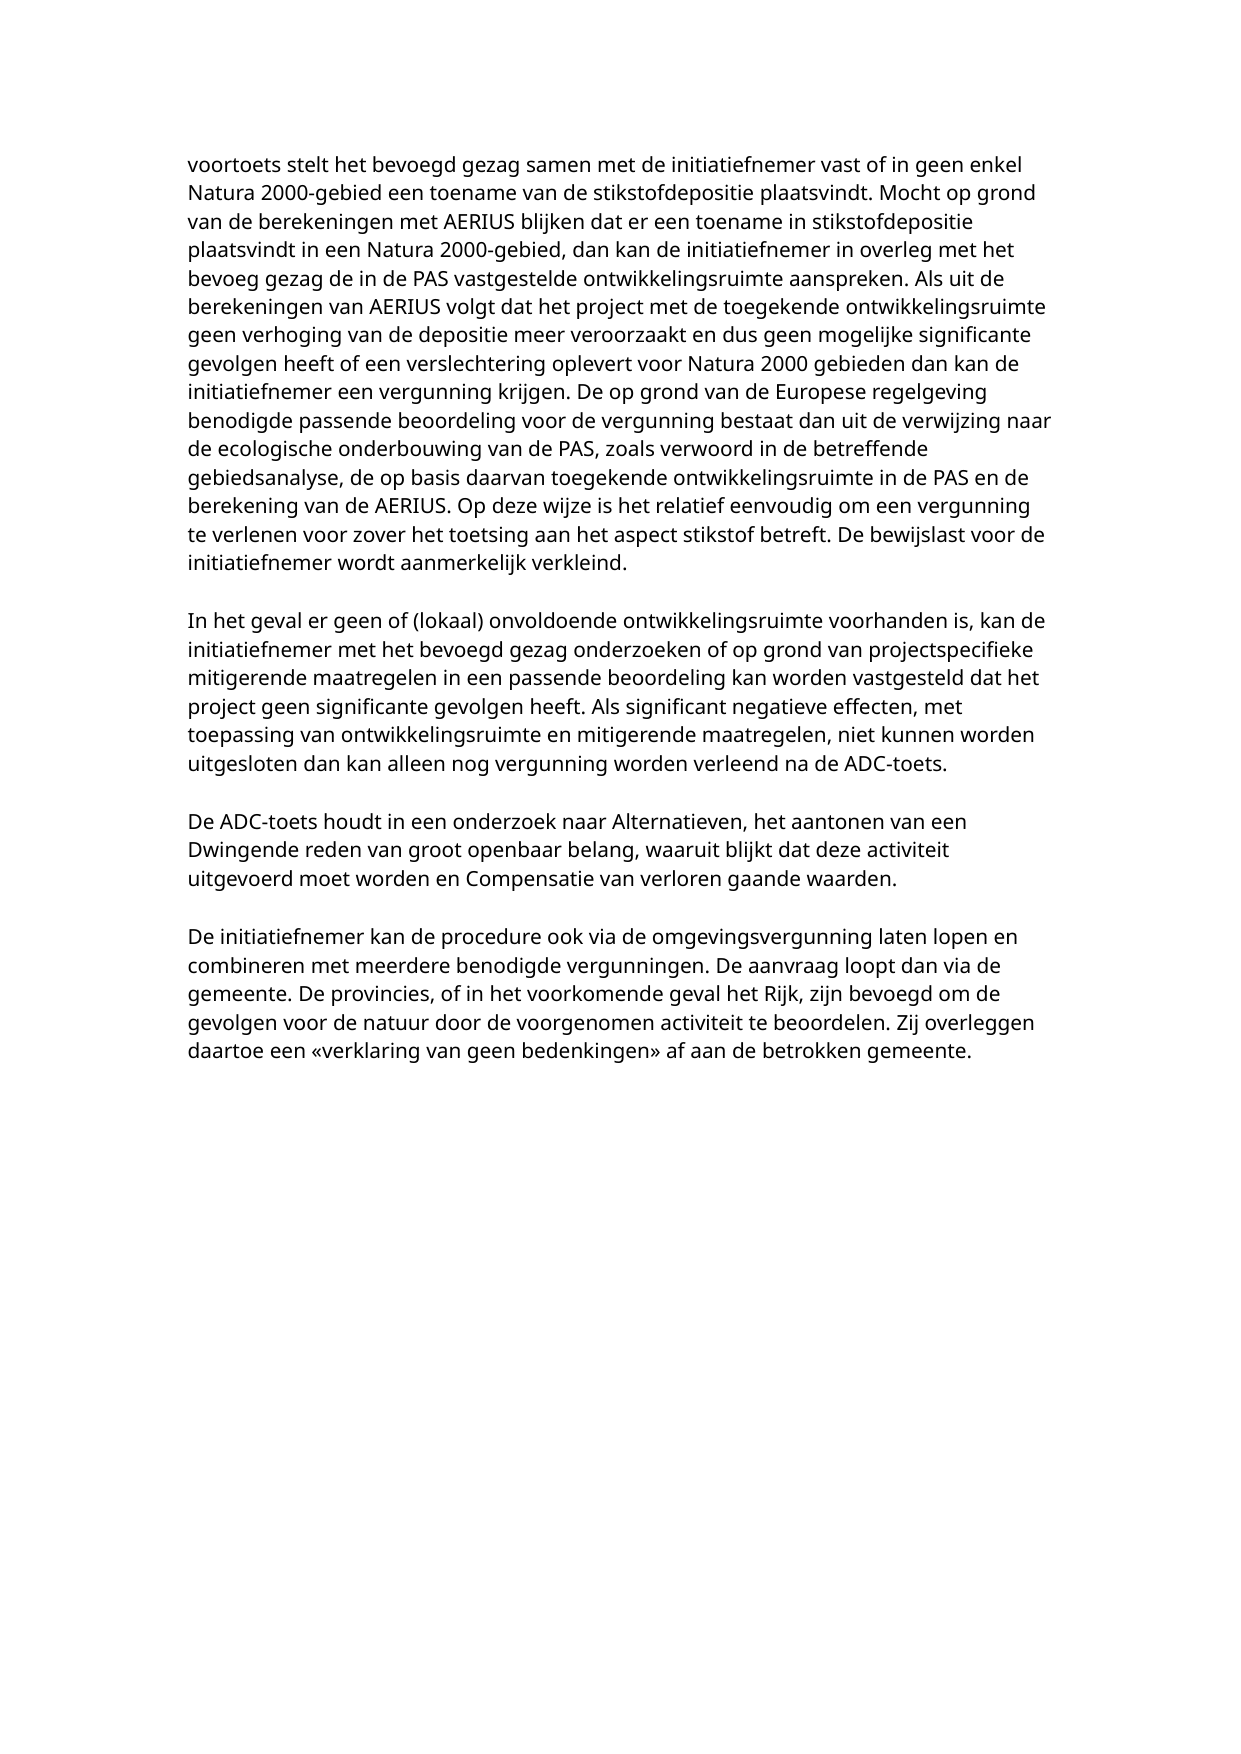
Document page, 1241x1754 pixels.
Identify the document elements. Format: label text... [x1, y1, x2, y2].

text De ADC-toets houdt in een onderzoek naar Alternatieven, het aantonen van een Dwingende reden van groot openbaar belang, waaruit blijkt dat deze activiteit uitgevoerd moet worden en Compensatie van verloren gaande waarden. [187, 807, 1053, 892]
text voortoets stelt het bevoegd gezag samen met de initiatiefnemer vast of in geen enkel Natura 2000-gebied een toename van de stikstofdepositie plaatsvindt. Mocht op grond van de berekeningen met AERIUS blijken dat er een toename in stikstofdepositie plaatsvindt in een Natura 2000-gebied, dan kan de initiatiefnemer in overleg met het bevoeg gezag de in de PAS vastgestelde ontwikkelingsruimte aanspreken. Als uit de berekeningen van AERIUS volgt dat het project met de toegekende ontwikkelingsruimte geen verhoging van de depositie meer veroorzaakt en dus geen mogelijke significante gevolgen heeft of een verslechtering oplevert voor Natura 2000 gebieden dan kan de initiatiefnemer een vergunning krijgen. De op grond van de Europese regelgeving benodigde passende beoordeling voor de vergunning bestaat dan uit de verwijzing naar de ecologische onderbouwing van de PAS, zoals verwoord in de betreffende gebiedsanalyse, de op basis daarvan toegekende ontwikkelingsruimte in de PAS en de berekening van de AERIUS. Op deze wijze is het relatief eenvoudig om een vergunning te verlenen voor zover het toetsing aan het aspect stikstof betreft. De bewijslast voor de initiatiefnemer wordt aanmerkelijk verkleind. [187, 150, 1053, 577]
text In het geval er geen of (lokaal) onvoldoende ontwikkelingsruimte voorhanden is, kan de initiatiefnemer met het bevoegd gezag onderzoeken of op grond van projectspecifieke mitigerende maatregelen in een passende beoordeling kan worden vastgesteld dat het project geen significante gevolgen heeft. Als significant negatieve effecten, met toepassing van ontwikkelingsruimte en mitigerende maatregelen, niet kunnen worden uitgesloten dan kan alleen nog vergunning worden verleend na de ADC-toets. [187, 607, 1053, 777]
text De initiatiefnemer kan de procedure ook via de omgevingsvergunning laten lopen en combineren met meerdere benodigde vergunningen. De aanvraag loopt dan via de gemeente. De provincies, of in het voorkomende geval het Rijk, zijn bevoegd om de gevolgen voor de natuur door de voorgenomen activiteit te beoordelen. Zij overleggen daartoe een «verklaring van geen bedenkingen» af aan de betrokken gemeente. [187, 922, 1053, 1065]
